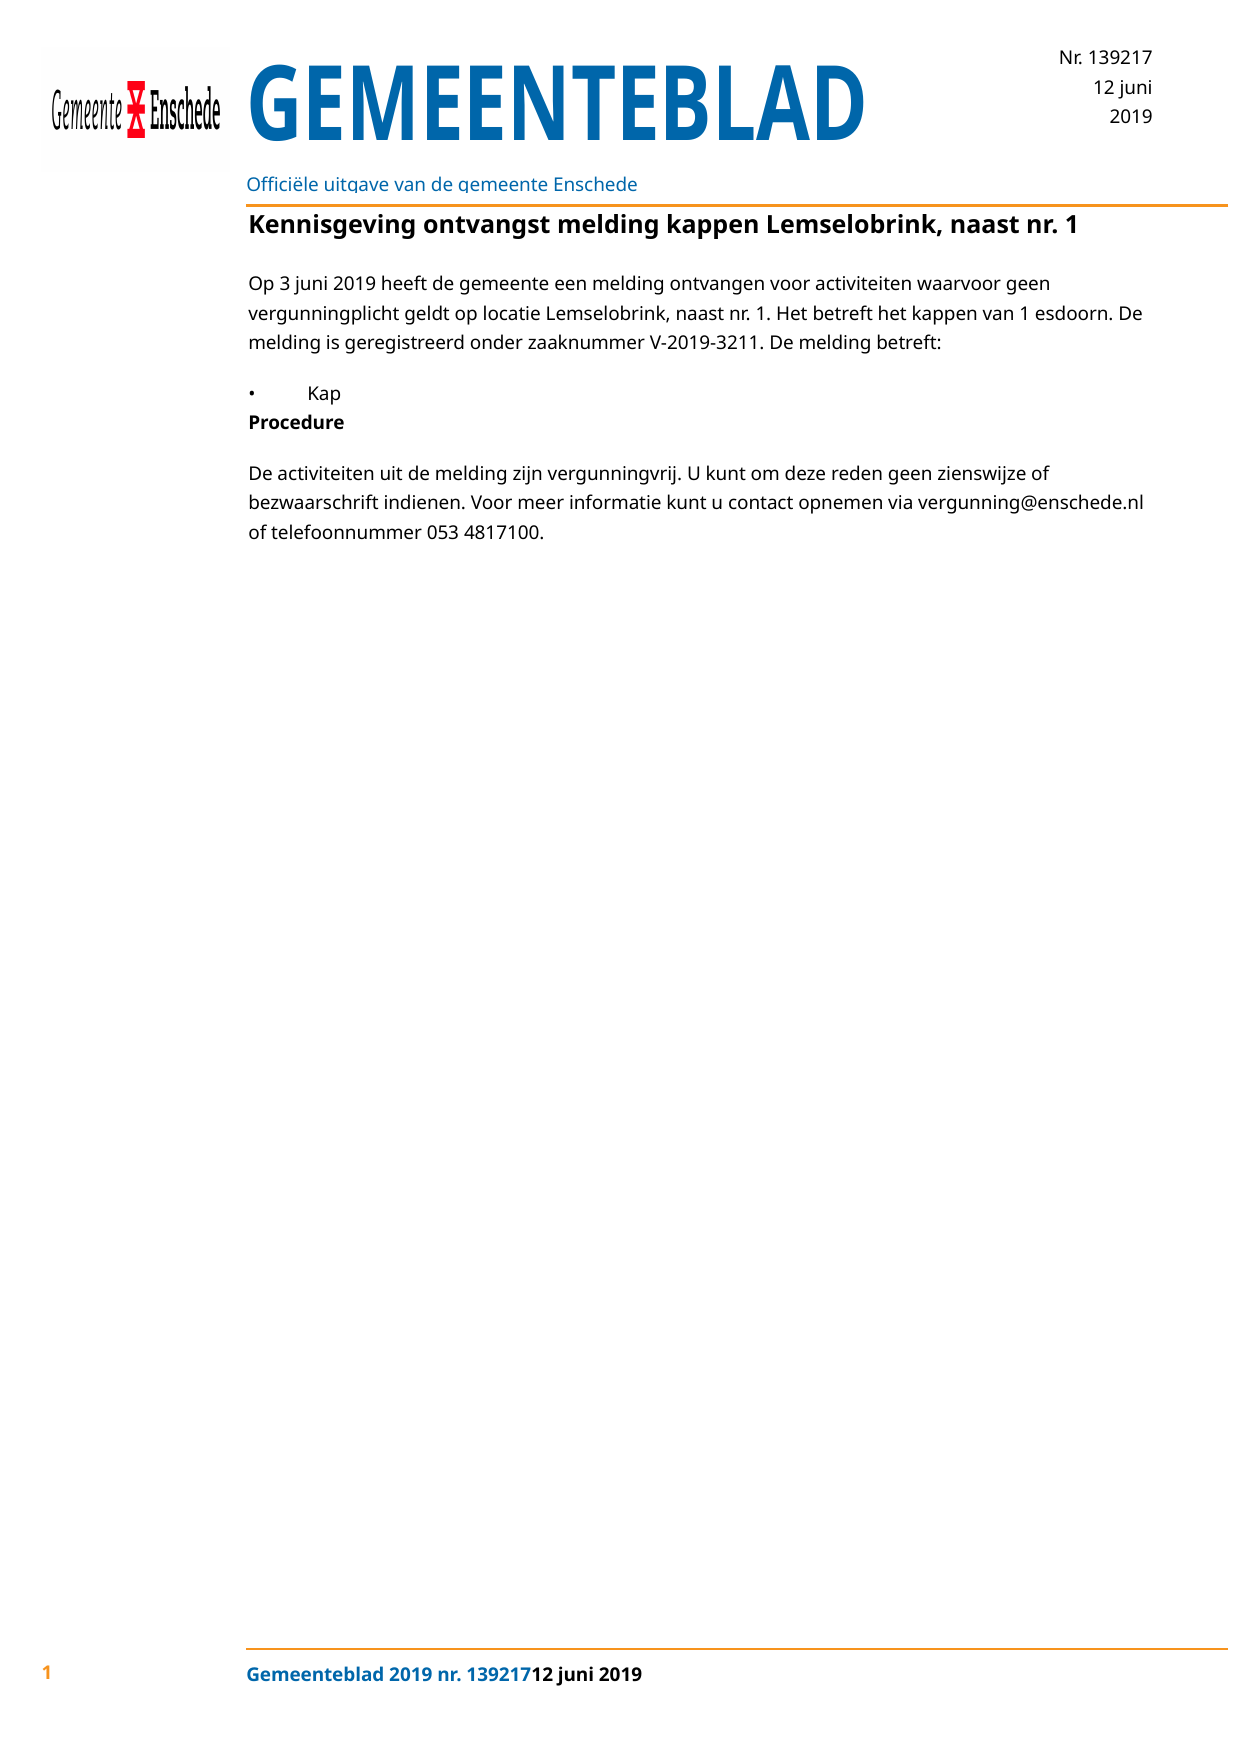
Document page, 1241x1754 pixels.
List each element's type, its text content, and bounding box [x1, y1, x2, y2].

picture [41, 47, 231, 172]
text Procedure [248, 409, 1152, 435]
text Kennisgeving ontvangst melding kappen Lemselobrink, naast nr. 1 [248, 207, 1152, 241]
list Kap [248, 380, 1152, 406]
text De activiteiten uit de melding zijn vergunningvrij. U kunt om deze reden geen zienswijze of bezwaarschrift indienen. Voor meer informatie kunt u contact opnemen via vergunning@enschede.nl of telefoonnummer 053 4817100. [248, 460, 1152, 545]
text Op 3 juni 2019 heeft de gemeente een melding ontvangen voor activiteiten waarvoor geen vergunningplicht geldt op locatie Lemselobrink, naast nr. 1. Het betreft het kappen van 1 esdoorn. De melding is geregistreerd onder zaaknummer V-2019-3211. De melding betreft: [248, 270, 1152, 355]
